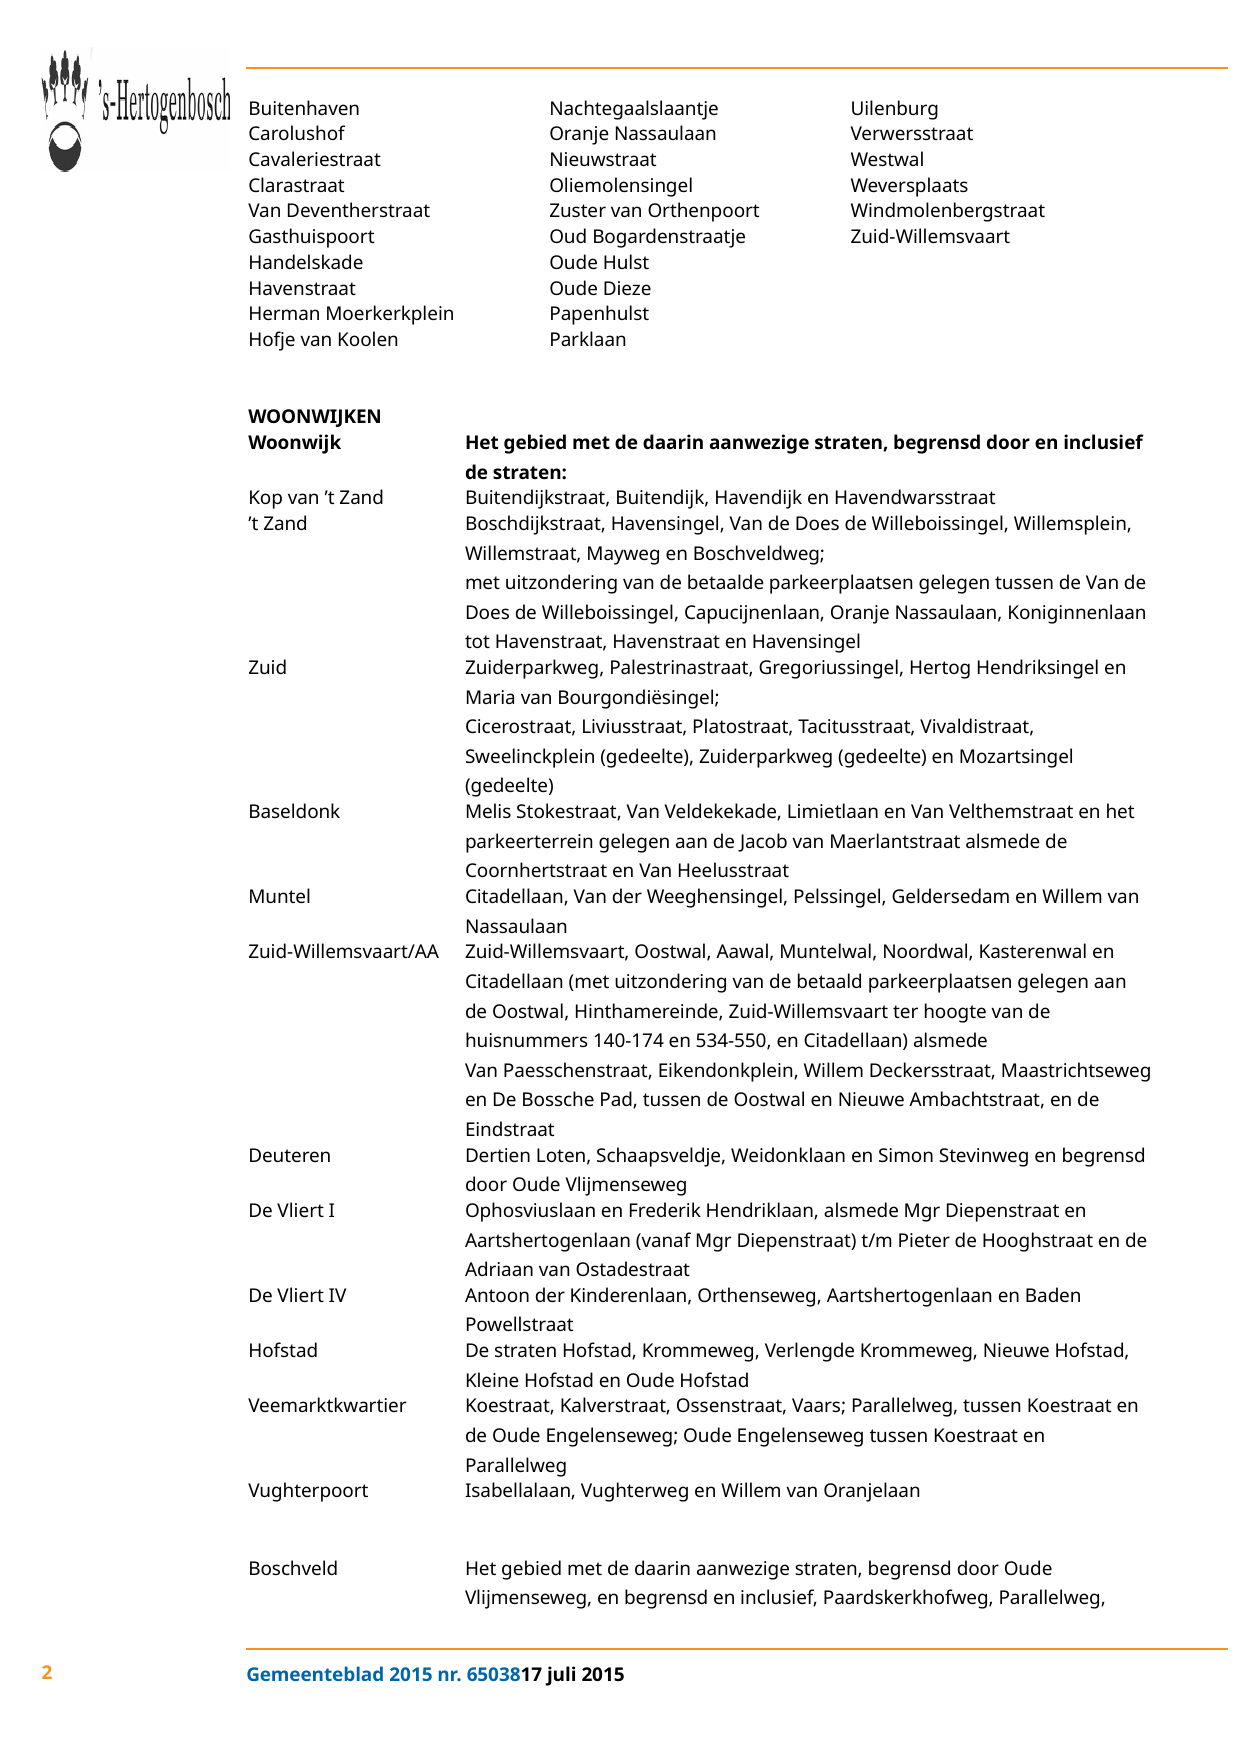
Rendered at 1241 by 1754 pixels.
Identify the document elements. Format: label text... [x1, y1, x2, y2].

table_cell Nieuwstraat [549, 146, 850, 172]
table_header WOONWIJKEN [248, 404, 465, 429]
table_cell Muntel [248, 883, 465, 939]
table_cell Oude Dieze [549, 275, 850, 301]
table_cell Oliemolensingel [549, 172, 850, 198]
table_cell Koestraat, Kalverstraat, Ossenstraat, Vaars; Parallelweg, tussen Koestraat en de Oude Engelenseweg; Oude Engelenseweg tussen Koestraat en Parallelweg [465, 1393, 1152, 1478]
table_cell Uilenburg [850, 95, 1152, 121]
table_cell Zuster van Orthenpoort [549, 198, 850, 223]
table_cell [850, 249, 1152, 275]
table_cell Gasthuispoort [248, 224, 549, 249]
table_cell Woonwijk [248, 429, 465, 484]
table_header Het gebied met de daarin aanwezige straten, begrensd door Oude Vlijmenseweg, en begrensd en inclusief, Paardskerkhofweg, Parallelweg, [465, 1555, 1152, 1610]
table_cell Oranje Nassaulaan [549, 121, 850, 146]
table_cell Van Deventherstraat [248, 198, 549, 223]
table_cell Carolushof [248, 121, 549, 146]
table_cell Buitenhaven [248, 95, 549, 121]
table_cell Buitendijkstraat, Buitendijk, Havendijk en Havendwarsstraat [465, 485, 1152, 510]
table_cell Oud Bogardenstraatje [549, 224, 850, 249]
table_cell Vughterpoort [248, 1478, 465, 1503]
table_cell Zuid-Willemsvaart [850, 224, 1152, 249]
table_cell De Vliert IV [248, 1282, 465, 1337]
table_cell Deuteren [248, 1142, 465, 1197]
table_cell Het gebied met de daarin aanwezige straten, begrensd door en inclusief de straten: [465, 429, 1152, 484]
table_cell Boschdijkstraat, Havensingel, Van de Does de Willeboissingel, Willemsplein, Willemstraat, Mayweg en Boschveldweg; met uitzondering van de betaalde parkeerplaatsen gelegen tussen de Van de Does de Willeboissingel, Capucijnenlaan, Oranje Nassaulaan, Koniginnenlaan tot Havenstraat, Havenstraat en Havensingel [465, 510, 1152, 654]
table_cell Isabellalaan, Vughterweg en Willem van Oranjelaan [465, 1478, 1152, 1503]
picture [41, 47, 231, 172]
table_cell Nachtegaalslaantje [549, 95, 850, 121]
table_cell Melis Stokestraat, Van Veldekekade, Limietlaan en Van Velthemstraat en het parkeerterrein gelegen aan de Jacob van Maerlantstraat alsmede de Coornhertstraat en Van Heelusstraat [465, 799, 1152, 883]
table_cell Baseldonk [248, 799, 465, 883]
table_cell Parklaan [549, 326, 850, 352]
table_cell Zuiderparkweg, Palestrinastraat, Gregoriussingel, Hertog Hendriksingel en Maria van Bourgondiësingel; Cicerostraat, Liviusstraat, Platostraat, Tacitusstraat, Vivaldistraat, Sweelinckplein (gedeelte), Zuiderparkweg (gedeelte) en Mozartsingel (gedeelte) [465, 654, 1152, 798]
table_cell Weversplaats [850, 172, 1152, 198]
table_cell Windmolenbergstraat [850, 198, 1152, 223]
table_cell Zuid-Willemsvaart, Oostwal, Aawal, Muntelwal, Noordwal, Kasterenwal en Citadellaan (met uitzondering van de betaald parkeerplaatsen gelegen aan de Oostwal, Hinthamereinde, Zuid-Willemsvaart ter hoogte van de huisnummers 140-174 en 534-550, en Citadellaan) alsmede Van Paesschenstraat, Eikendonkplein, Willem Deckersstraat, Maastrichtseweg en De Bossche Pad, tussen de Oostwal en Nieuwe Ambachtstraat, en de Eindstraat [465, 939, 1152, 1142]
table_cell Herman Moerkerkplein [248, 301, 549, 326]
table_cell Westwal [850, 146, 1152, 172]
table_header Boschveld [248, 1555, 465, 1610]
table_cell Zuid-Willemsvaart/AA [248, 939, 465, 1142]
table_cell Ophosviuslaan en Frederik Hendriklaan, alsmede Mgr Diepenstraat en Aartshertogenlaan (vanaf Mgr Diepenstraat) t/m Pieter de Hooghstraat en de Adriaan van Ostadestraat [465, 1197, 1152, 1282]
table_cell Veemarktkwartier [248, 1393, 465, 1478]
table_cell Papenhulst [549, 301, 850, 326]
table_cell De straten Hofstad, Krommeweg, Verlengde Krommeweg, Nieuwe Hofstad, Kleine Hofstad en Oude Hofstad [465, 1338, 1152, 1393]
table_cell [850, 301, 1152, 326]
table_cell Verwersstraat [850, 121, 1152, 146]
table_cell Hofstad [248, 1338, 465, 1393]
table_cell Dertien Loten, Schaapsveldje, Weidonklaan en Simon Stevinweg en begrensd door Oude Vlijmenseweg [465, 1142, 1152, 1197]
table_cell Havenstraat [248, 275, 549, 301]
table_cell De Vliert I [248, 1197, 465, 1282]
table_cell Handelskade [248, 249, 549, 275]
table_cell Hofje van Koolen [248, 326, 549, 352]
table_cell [850, 326, 1152, 352]
table_cell [850, 275, 1152, 301]
table_cell Antoon der Kinderenlaan, Orthenseweg, Aartshertogenlaan en Baden Powellstraat [465, 1282, 1152, 1337]
table_cell Zuid [248, 654, 465, 798]
table_cell Kop van ’t Zand [248, 485, 465, 510]
table_cell Oude Hulst [549, 249, 850, 275]
table_cell Citadellaan, Van der Weeghensingel, Pelssingel, Geldersedam en Willem van Nassaulaan [465, 883, 1152, 939]
table_cell Clarastraat [248, 172, 549, 198]
table_cell Cavaleriestraat [248, 146, 549, 172]
table_cell ’t Zand [248, 510, 465, 654]
